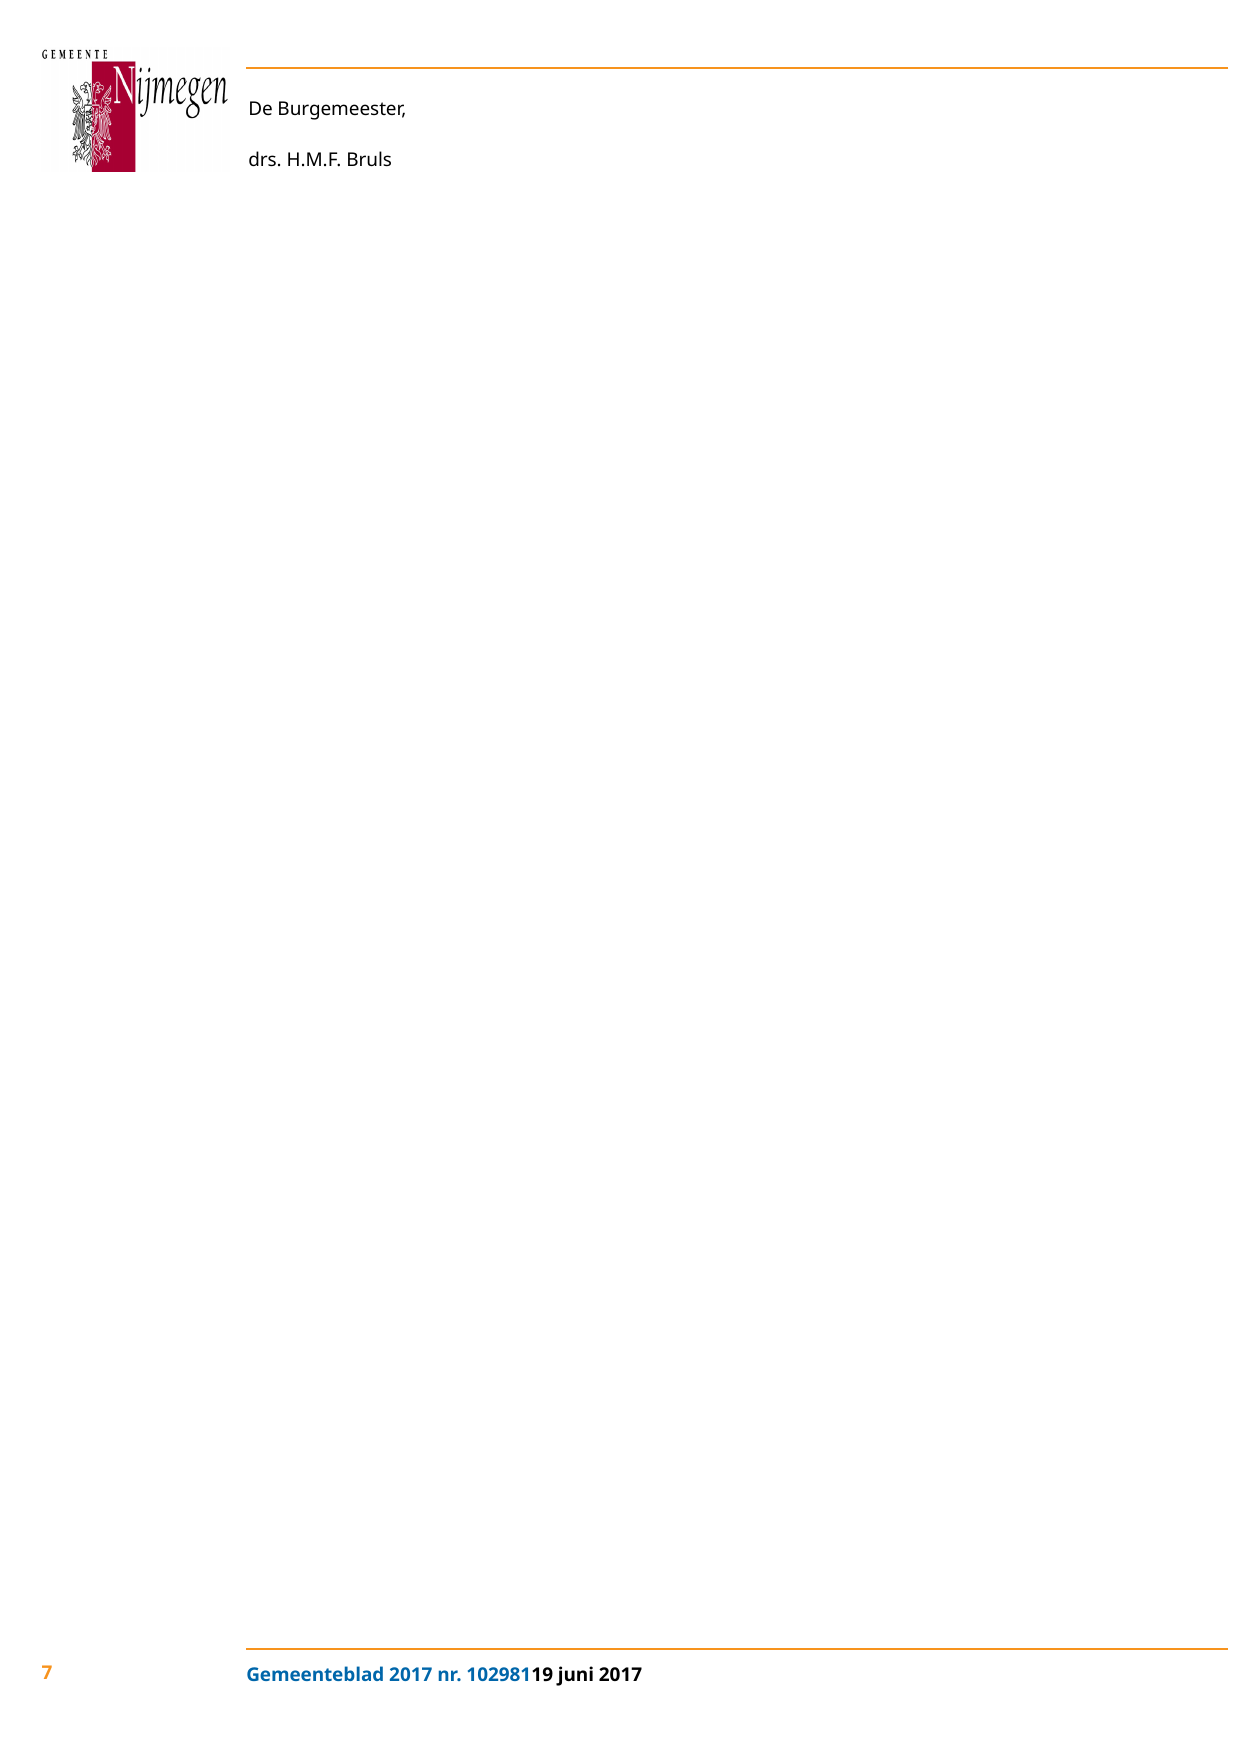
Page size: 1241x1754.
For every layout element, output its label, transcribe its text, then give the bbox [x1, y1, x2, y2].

picture [41, 47, 231, 172]
text drs. H.M.F. Bruls [248, 146, 1152, 172]
text De Burgemeester, [248, 95, 1152, 121]
